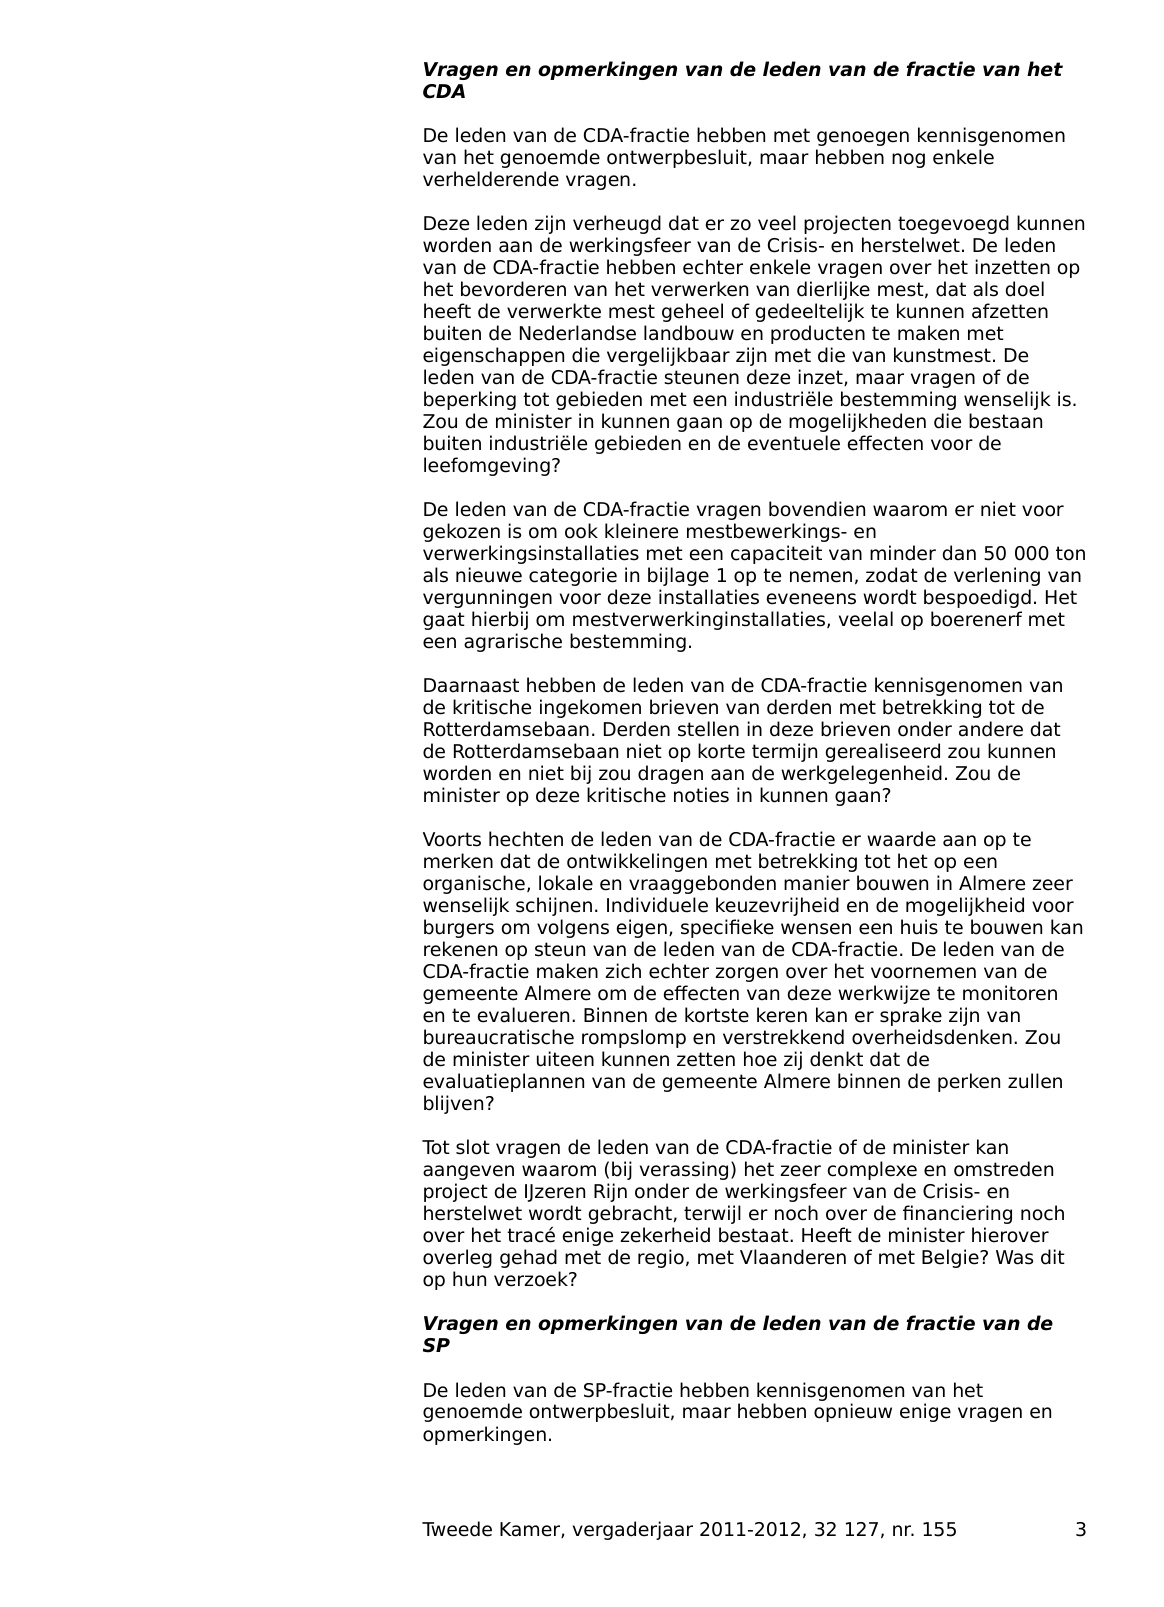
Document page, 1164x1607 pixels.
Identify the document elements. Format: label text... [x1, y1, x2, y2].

text Deze leden zijn verheugd dat er zo veel projecten toegevoegd kunnen worden aan de werkingsfeer van de Crisis- en herstelwet. De leden van de CDA-fractie hebben echter enkele vragen over het inzetten op het bevorderen van het verwerken van dierlijke mest, dat als doel heeft de verwerkte mest geheel of gedeeltelijk te kunnen afzetten buiten de Nederlandse landbouw en producten te maken met eigenschappen die vergelijkbaar zijn met die van kunstmest. De leden van de CDA-fractie steunen deze inzet, maar vragen of de beperking tot gebieden met een industriële bestemming wenselijk is. Zou de minister in kunnen gaan op de mogelijkheden die bestaan buiten industriële gebieden en de eventuele effecten voor de leefomgeving? [422, 213, 1087, 477]
text De leden van de CDA-fractie vragen bovendien waarom er niet voor gekozen is om ook kleinere mestbewerkings- en verwerkingsinstallaties met een capaciteit van minder dan 50 000 ton als nieuwe categorie in bijlage 1 op te nemen, zodat de verlening van vergunningen voor deze installaties eveneens wordt bespoedigd. Het gaat hierbij om mestverwerkinginstallaties, veelal op boerenerf met een agrarische bestemming. [422, 499, 1087, 653]
subtitle Vragen en opmerkingen van de leden van de fractie van het CDA [422, 59, 1087, 103]
text Daarnaast hebben de leden van de CDA-fractie kennisgenomen van de kritische ingekomen brieven van derden met betrekking tot de Rotterdamsebaan. Derden stellen in deze brieven onder andere dat de Rotterdamsebaan niet op korte termijn gerealiseerd zou kunnen worden en niet bij zou dragen aan de werkgelegenheid. Zou de minister op deze kritische noties in kunnen gaan? [422, 675, 1087, 807]
text Tot slot vragen de leden van de CDA-fractie of de minister kan aangeven waarom (bij verassing) het zeer complexe en omstreden project de IJzeren Rijn onder de werkingsfeer van de Crisis- en herstelwet wordt gebracht, terwijl er noch over de financiering noch over het tracé enige zekerheid bestaat. Heeft de minister hierover overleg gehad met de regio, met Vlaanderen of met Belgie? Was dit op hun verzoek? [422, 1137, 1087, 1291]
text De leden van de SP-fractie hebben kennisgenomen van het genoemde ontwerpbesluit, maar hebben opnieuw enige vragen en opmerkingen. [422, 1379, 1087, 1445]
text Voorts hechten de leden van de CDA-fractie er waarde aan op te merken dat de ontwikkelingen met betrekking tot het op een organische, lokale en vraaggebonden manier bouwen in Almere zeer wenselijk schijnen. Individuele keuzevrijheid en de mogelijkheid voor burgers om volgens eigen, specifieke wensen een huis te bouwen kan rekenen op steun van de leden van de CDA-fractie. De leden van de CDA-fractie maken zich echter zorgen over het voornemen van de gemeente Almere om de effecten van deze werkwijze te monitoren en te evalueren. Binnen de kortste keren kan er sprake zijn van bureaucratische rompslomp en verstrekkend overheidsdenken. Zou de minister uiteen kunnen zetten hoe zij denkt dat de evaluatieplannen van de gemeente Almere binnen de perken zullen blijven? [422, 829, 1087, 1115]
text De leden van de CDA-fractie hebben met genoegen kennisgenomen van het genoemde ontwerpbesluit, maar hebben nog enkele verhelderende vragen. [422, 125, 1087, 191]
subtitle Vragen en opmerkingen van de leden van de fractie van de SP [422, 1313, 1087, 1357]
